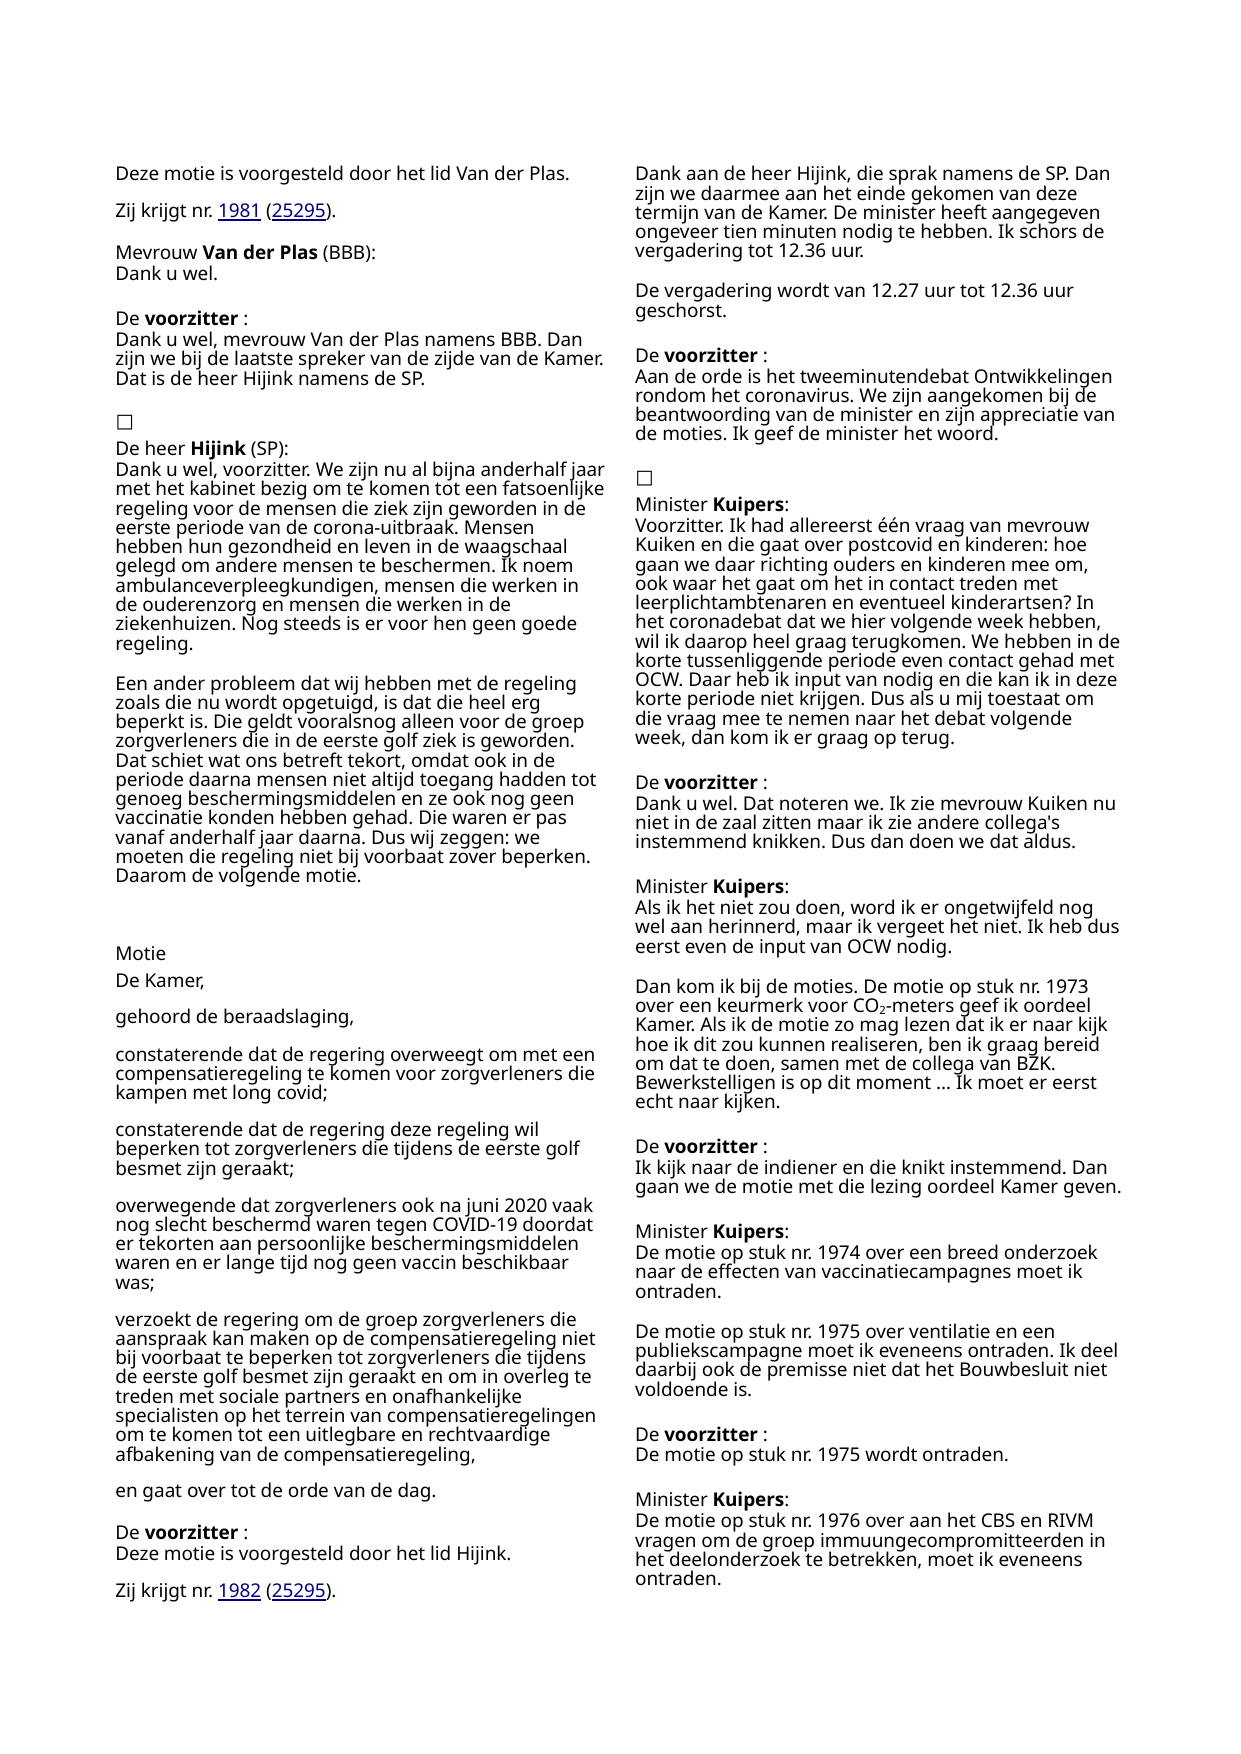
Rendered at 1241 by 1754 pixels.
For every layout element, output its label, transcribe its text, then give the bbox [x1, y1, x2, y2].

text ⬜ [115, 409, 605, 435]
text constaterende dat de regering overweegt om met een compensatieregeling te komen voor zorgverleners die kampen met long covid; [115, 1046, 605, 1103]
text Als ik het niet zou doen, word ik er ongetwijfeld nog wel aan herinnerd, maar ik vergeet het niet. Ik heb dus eerst even de input van OCW nodig. [635, 899, 1125, 957]
text Minister Kuipers: [635, 873, 1125, 899]
text Minister Kuipers: [635, 491, 1125, 517]
text De voorzitter : [635, 769, 1125, 795]
text De voorzitter : [115, 305, 605, 331]
text Ik kijk naar de indiener en die knikt instemmend. Dan gaan we de motie met die lezing oordeel Kamer geven. [635, 1159, 1125, 1198]
text en gaat over tot de orde van de dag. [115, 1482, 605, 1502]
text Dank u wel. Dat noteren we. Ik zie mevrouw Kuiken nu niet in de zaal zitten maar ik zie andere collega's instemmend knikken. Dus dan doen we dat aldus. [635, 795, 1125, 853]
text Een ander probleem dat wij hebben met de regeling zoals die nu wordt opgetuigd, is dat die heel erg beperkt is. Die geldt vooralsnog alleen voor de groep zorgverleners die in de eerste golf ziek is geworden. Dat schiet wat ons betreft tekort, omdat ook in de periode daarna mensen niet altijd toegang hadden tot genoeg beschermingsmiddelen en ze ook nog geen vaccinatie konden hebben gehad. Die waren er pas vanaf anderhalf jaar daarna. Dus wij zeggen: we moeten die regeling niet bij voorbaat zover beperken. Daarom de volgende motie. [115, 674, 605, 886]
text De voorzitter : [635, 342, 1125, 368]
text De motie op stuk nr. 1974 over een breed onderzoek naar de effecten van vaccinatiecampagnes moet ik ontraden. [635, 1244, 1125, 1302]
text De voorzitter : [635, 1421, 1125, 1446]
text De voorzitter : [635, 1133, 1125, 1159]
text Voorzitter. Ik had allereerst één vraag van mevrouw Kuiken en die gaat over postcovid en kinderen: hoe gaan we daar richting ouders en kinderen mee om, ook waar het gaat om het in contact treden met leerplichtambtenaren en eventueel kinderartsen? In het coronadebat dat we hier volgende week hebben, wil ik daarop heel graag terugkomen. We hebben in de korte tussenliggende periode even contact gehad met OCW. Daar heb ik input van nodig en die kan ik in deze korte periode niet krijgen. Dus als u mij toestaat om die vraag mee te nemen naar het debat volgende week, dan kom ik er graag op terug. [635, 517, 1125, 748]
text Dank aan de heer Hijink, die sprak namens de SP. Dan zijn we daarmee aan het einde gekomen van deze termijn van de Kamer. De minister heeft aangegeven ongeveer tien minuten nodig te hebben. Ik schors de vergadering tot 12.36 uur. [635, 165, 1125, 262]
text Dank u wel, voorzitter. We zijn nu al bijna anderhalf jaar met het kabinet bezig om te komen tot een fatsoenlijke regeling voor de mensen die ziek zijn geworden in de eerste periode van de corona-uitbraak. Mensen hebben hun gezondheid en leven in de waagschaal gelegd om andere mensen te beschermen. Ik noem ambulanceverpleegkundigen, mensen die werken in de ouderenzorg en mensen die werken in de ziekenhuizen. Nog steeds is er voor hen geen goede regeling. [115, 461, 605, 654]
text Minister Kuipers: [635, 1218, 1125, 1244]
text Zij krijgt nr. 1982 (25295). [115, 1582, 605, 1601]
text Motie [115, 940, 605, 966]
text Zij krijgt nr. 1981 (25295). [115, 202, 605, 222]
text Deze motie is voorgesteld door het lid Van der Plas. [115, 165, 605, 184]
text verzoekt de regering om de groep zorgverleners die aanspraak kan maken op de compensatieregeling niet bij voorbaat te beperken tot zorgverleners die tijdens de eerste golf besmet zijn geraakt en om in overleg te treden met sociale partners en onafhankelijke specialisten op het terrein van compensatieregelingen om te komen tot een uitlegbare en rechtvaardige afbakening van de compensatieregeling, [115, 1311, 605, 1465]
text Dank u wel, mevrouw Van der Plas namens BBB. Dan zijn we bij de laatste spreker van de zijde van de Kamer. Dat is de heer Hijink namens de SP. [115, 331, 605, 389]
text overwegende dat zorgverleners ook na juni 2020 vaak nog slecht beschermd waren tegen COVID-19 doordat er tekorten aan persoonlijke beschermingsmiddelen waren en er lange tijd nog geen vaccin beschikbaar was; [115, 1197, 605, 1293]
text De vergadering wordt van 12.27 uur tot 12.36 uur geschorst. [635, 282, 1125, 321]
text De motie op stuk nr. 1975 wordt ontraden. [635, 1446, 1125, 1466]
text De heer Hijink (SP): [115, 435, 605, 461]
text De Kamer, [115, 972, 605, 991]
text gehoord de beraadslaging, [115, 1008, 605, 1028]
text Dan kom ik bij de moties. De motie op stuk nr. 1973 over een keurmerk voor CO2-meters geef ik oordeel Kamer. Als ik de motie zo mag lezen dat ik er naar kijk hoe ik dit zou kunnen realiseren, ben ik graag bereid om dat te doen, samen met de collega van BZK. Bewerkstelligen is op dit moment … Ik moet er eerst echt naar kijken. [635, 978, 1125, 1113]
text constaterende dat de regering deze regeling wil beperken tot zorgverleners die tijdens de eerste golf besmet zijn geraakt; [115, 1121, 605, 1179]
text De motie op stuk nr. 1976 over aan het CBS en RIVM vragen om de groep immuungecompromitteerden in het deelonderzoek te betrekken, moet ik eveneens ontraden. [635, 1512, 1125, 1589]
text De voorzitter : [115, 1519, 605, 1545]
text ⬜ [635, 466, 1125, 491]
text Mevrouw Van der Plas (BBB): [115, 239, 605, 265]
text Minister Kuipers: [635, 1487, 1125, 1512]
text Dank u wel. [115, 265, 605, 284]
text De motie op stuk nr. 1975 over ventilatie en een publiekscampagne moet ik eveneens ontraden. Ik deel daarbij ook de premisse niet dat het Bouwbesluit niet voldoende is. [635, 1323, 1125, 1400]
text Deze motie is voorgesteld door het lid Hijink. [115, 1545, 605, 1564]
text Aan de orde is het tweeminutendebat Ontwikkelingen rondom het coronavirus. We zijn aangekomen bij de beantwoording van de minister en zijn appreciatie van de moties. Ik geef de minister het woord. [635, 368, 1125, 445]
